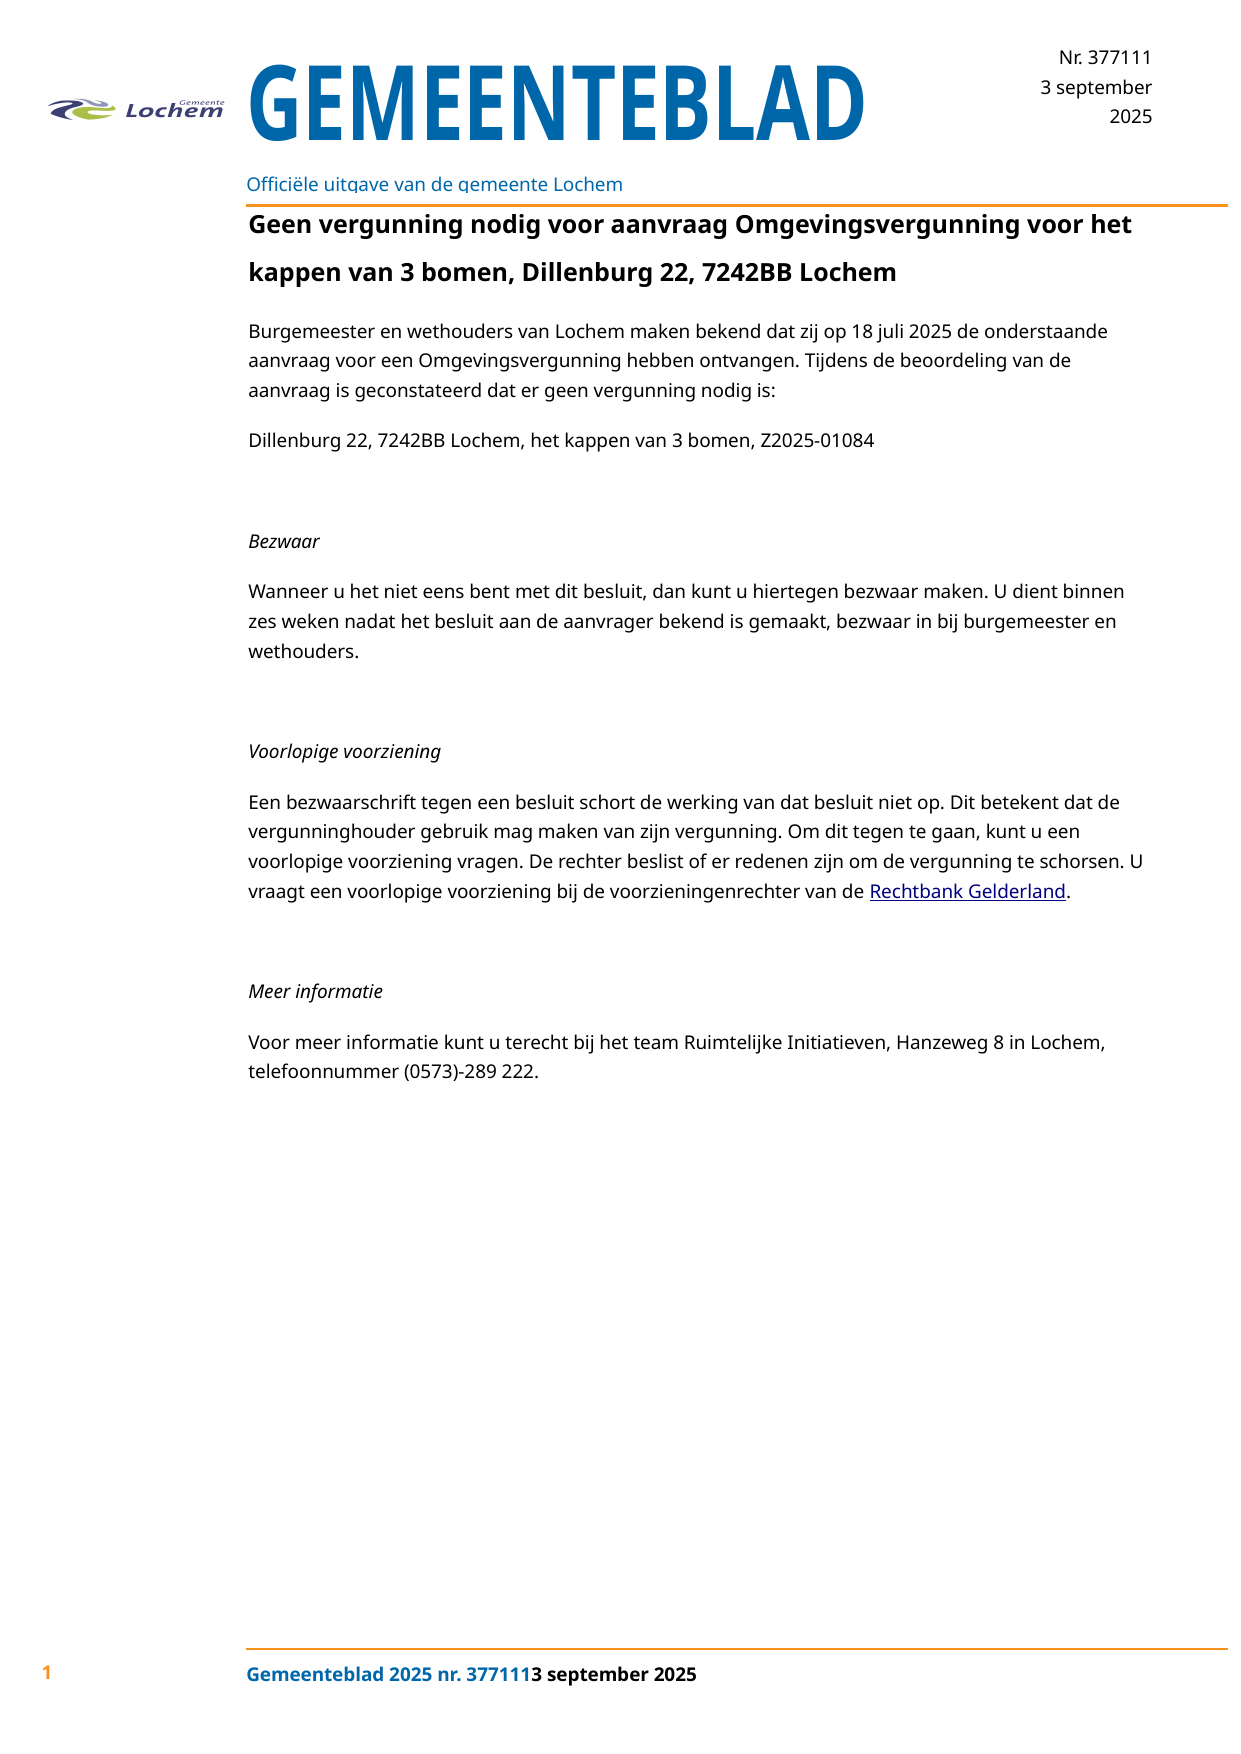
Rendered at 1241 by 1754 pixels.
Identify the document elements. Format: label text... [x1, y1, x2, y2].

text Geen vergunning nodig voor aanvraag Omgevingsvergunning voor het kappen van 3 bomen, Dillenburg 22, 7242BB Lochem [248, 207, 1152, 288]
text Voorlopige voorziening [248, 739, 1152, 764]
text Wanneer u het niet eens bent met dit besluit, dan kunt u hiertegen bezwaar maken. U dient binnen zes weken nadat het besluit aan de aanvrager bekend is gemaakt, bezwaar in bij burgemeester en wethouders. [248, 579, 1152, 664]
text Burgemeester en wethouders van Lochem maken bekend dat zij op 18 juli 2025 de onderstaande aanvraag voor een Omgevingsvergunning hebben ontvangen. Tijdens de beoordeling van de aanvraag is geconstateerd dat er geen vergunning nodig is: [248, 318, 1152, 403]
text Dillenburg 22, 7242BB Lochem, het kappen van 3 bomen, Z2025-01084 [248, 427, 1152, 453]
picture [41, 47, 231, 172]
text Bezwaar [248, 528, 1152, 554]
text Meer informatie [248, 979, 1152, 1004]
text Voor meer informatie kunt u terecht bij het team Ruimtelijke Initiatieven, Hanzeweg 8 in Lochem, telefoonnummer (0573)-289 222. [248, 1029, 1152, 1084]
text Een bezwaarschrift tegen een besluit schort de werking van dat besluit niet op. Dit betekent dat de vergunninghouder gebruik mag maken van zijn vergunning. Om dit tegen te gaan, kunt u een voorlopige voorziening vragen. De rechter beslist of er redenen zijn om de vergunning te schorsen. U vraagt een voorlopige voorziening bij de voorzieningenrechter van de Rechtbank Gelderland. [248, 789, 1152, 904]
